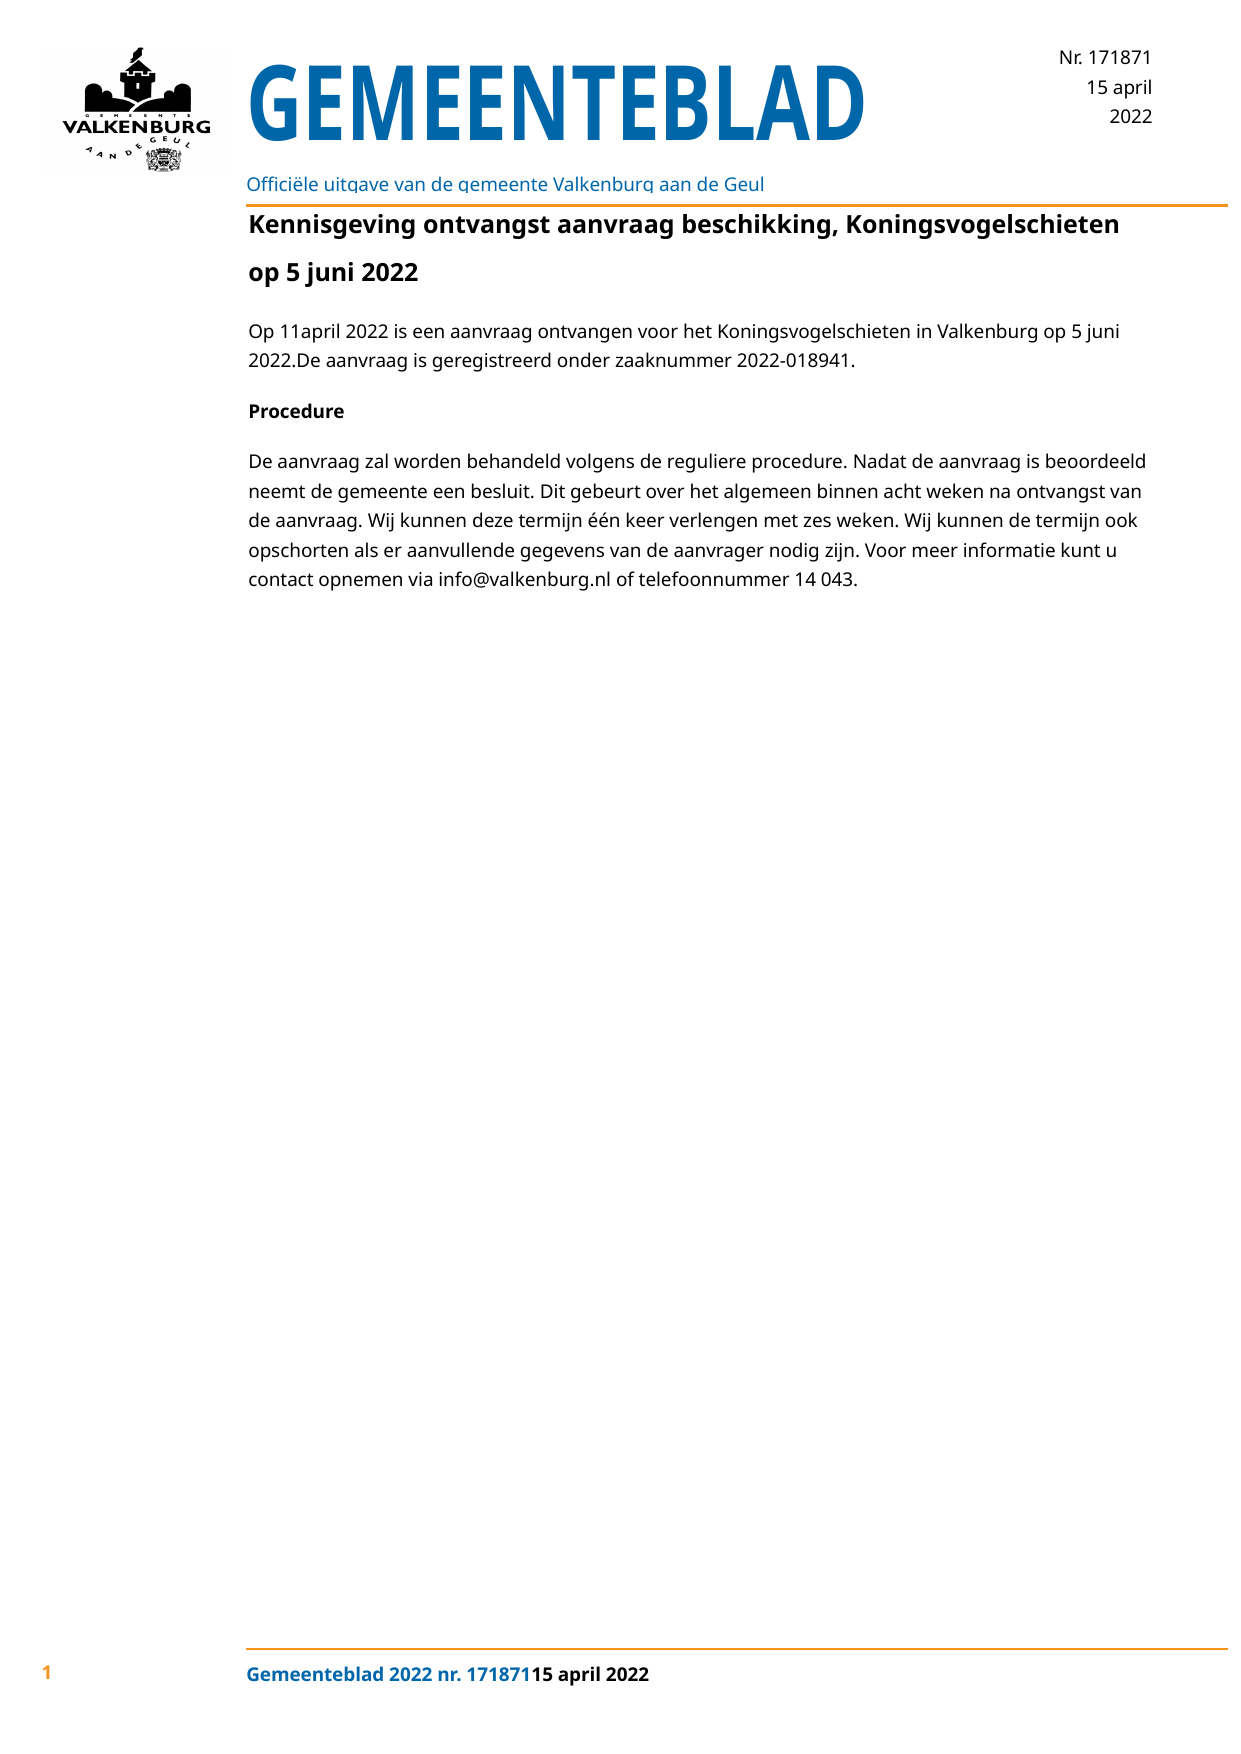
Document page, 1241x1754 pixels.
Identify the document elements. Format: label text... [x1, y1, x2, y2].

text Kennisgeving ontvangst aanvraag beschikking, Koningsvogelschieten op 5 juni 2022 [248, 207, 1152, 288]
text De aanvraag zal worden behandeld volgens de reguliere procedure. Nadat de aanvraag is beoordeeld neemt de gemeente een besluit. Dit gebeurt over het algemeen binnen acht weken na ontvangst van de aanvraag. Wij kunnen deze termijn één keer verlengen met zes weken. Wij kunnen de termijn ook opschorten als er aanvullende gegevens van de aanvrager nodig zijn. Voor meer informatie kunt u contact opnemen via info@valkenburg.nl of telefoonnummer 14 043. [248, 448, 1152, 592]
text Op 11april 2022 is een aanvraag ontvangen voor het Koningsvogelschieten in Valkenburg op 5 juni 2022.De aanvraag is geregistreerd onder zaaknummer 2022-018941. [248, 318, 1152, 373]
picture [41, 47, 231, 172]
text Procedure [248, 398, 1152, 424]
